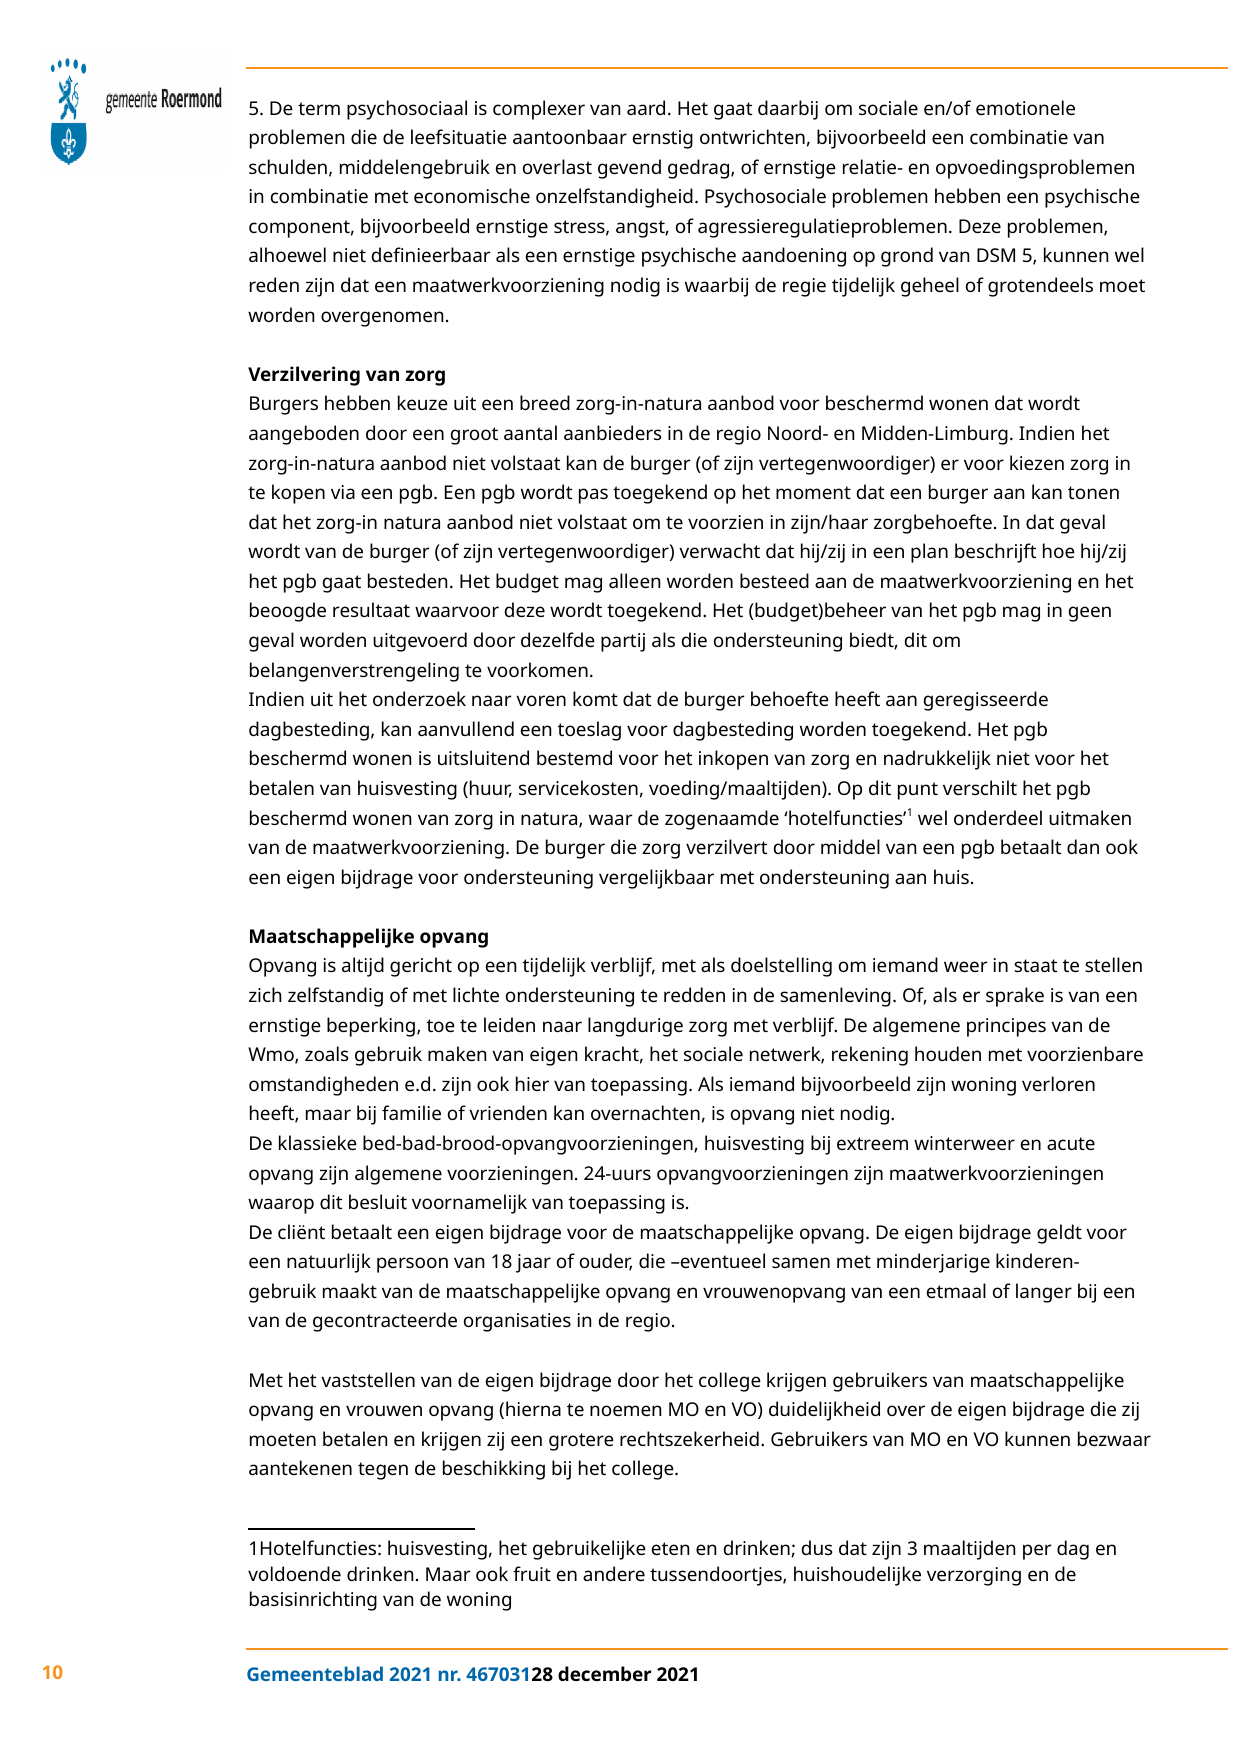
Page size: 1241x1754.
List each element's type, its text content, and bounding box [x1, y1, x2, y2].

text Opvang is altijd gericht op een tijdelijk verblijf, met als doelstelling om iemand weer in staat te stellen zich zelfstandig of met lichte ondersteuning te redden in de samenleving. Of, als er sprake is van een ernstige beperking, toe te leiden naar langdurige zorg met verblijf. De algemene principes van de Wmo, zoals gebruik maken van eigen kracht, het sociale netwerk, rekening houden met voorzienbare omstandigheden e.d. zijn ook hier van toepassing. Als iemand bijvoorbeeld zijn woning verloren heeft, maar bij familie of vrienden kan overnachten, is opvang niet nodig. [248, 953, 1152, 1126]
text De cliënt betaalt een eigen bijdrage voor de maatschappelijke opvang. De eigen bijdrage geldt voor een natuurlijk persoon van 18 jaar of ouder, die –eventueel samen met minderjarige kinderen- gebruik maakt van de maatschappelijke opvang en vrouwenopvang van een etmaal of langer bij een van de gecontracteerde organisaties in de regio. [248, 1219, 1152, 1333]
text De klassieke bed-bad-brood-opvangvoorzieningen, huisvesting bij extreem winterweer en acute opvang zijn algemene voorzieningen. 24-uurs opvangvoorzieningen zijn maatwerkvoorzieningen waarop dit besluit voornamelijk van toepassing is. [248, 1130, 1152, 1215]
text Verzilvering van zorg [248, 361, 1152, 387]
text Met het vaststellen van de eigen bijdrage door het college krijgen gebruikers van maatschappelijke opvang en vrouwen opvang (hierna te noemen MO en VO) duidelijkheid over de eigen bijdrage die zij moeten betalen en krijgen zij een grotere rechtszekerheid. Gebruikers van MO en VO kunnen bezwaar aantekenen tegen de beschikking bij het college. [248, 1367, 1152, 1481]
text Hotelfuncties: huisvesting, het gebruikelijke eten en drinken; dus dat zijn 3 maaltijden per dag en voldoende drinken. Maar ook fruit en andere tussendoortjes, huishoudelijke verzorging en de basisinrichting van de woning [248, 1535, 1152, 1612]
picture [41, 47, 231, 172]
text Maatschappelijke opvang [248, 923, 1152, 949]
text Burgers hebben keuze uit een breed zorg-in-natura aanbod voor beschermd wonen dat wordt aangeboden door een groot aantal aanbieders in de regio Noord- en Midden-Limburg. Indien het zorg-in-natura aanbod niet volstaat kan de burger (of zijn vertegenwoordiger) er voor kiezen zorg in te kopen via een pgb. Een pgb wordt pas toegekend op het moment dat een burger aan kan tonen dat het zorg-in natura aanbod niet volstaat om te voorzien in zijn/haar zorgbehoefte. In dat geval wordt van de burger (of zijn vertegenwoordiger) verwacht dat hij/zij in een plan beschrijft hoe hij/zij het pgb gaat besteden. Het budget mag alleen worden besteed aan de maatwerkvoorziening en het beoogde resultaat waarvoor deze wordt toegekend. Het (budget)beheer van het pgb mag in geen geval worden uitgevoerd door dezelfde partij als die ondersteuning biedt, dit om belangenverstrengeling te voorkomen. [248, 391, 1152, 683]
text 5. De term psychosociaal is complexer van aard. Het gaat daarbij om sociale en/of emotionele problemen die de leefsituatie aantoonbaar ernstig ontwrichten, bijvoorbeeld een combinatie van schulden, middelengebruik en overlast gevend gedrag, of ernstige relatie- en opvoedingsproblemen in combinatie met economische onzelfstandigheid. Psychosociale problemen hebben een psychische component, bijvoorbeeld ernstige stress, angst, of agressieregulatieproblemen. Deze problemen, alhoewel niet definieerbaar als een ernstige psychische aandoening op grond van DSM 5, kunnen wel reden zijn dat een maatwerkvoorziening nodig is waarbij de regie tijdelijk geheel of grotendeels moet worden overgenomen. [248, 95, 1152, 328]
text Indien uit het onderzoek naar voren komt dat de burger behoefte heeft aan geregisseerde dagbesteding, kan aanvullend een toeslag voor dagbesteding worden toegekend. Het pgb beschermd wonen is uitsluitend bestemd voor het inkopen van zorg en nadrukkelijk niet voor het betalen van huisvesting (huur, servicekosten, voeding/maaltijden). Op dit punt verschilt het pgb beschermd wonen van zorg in natura, waar de zogenaamde ‘hotelfuncties’ wel onderdeel uitmaken van de maatwerkvoorziening. De burger die zorg verzilvert door middel van een pgb betaalt dan ook een eigen bijdrage voor ondersteuning vergelijkbaar met ondersteuning aan huis. [248, 686, 1152, 890]
